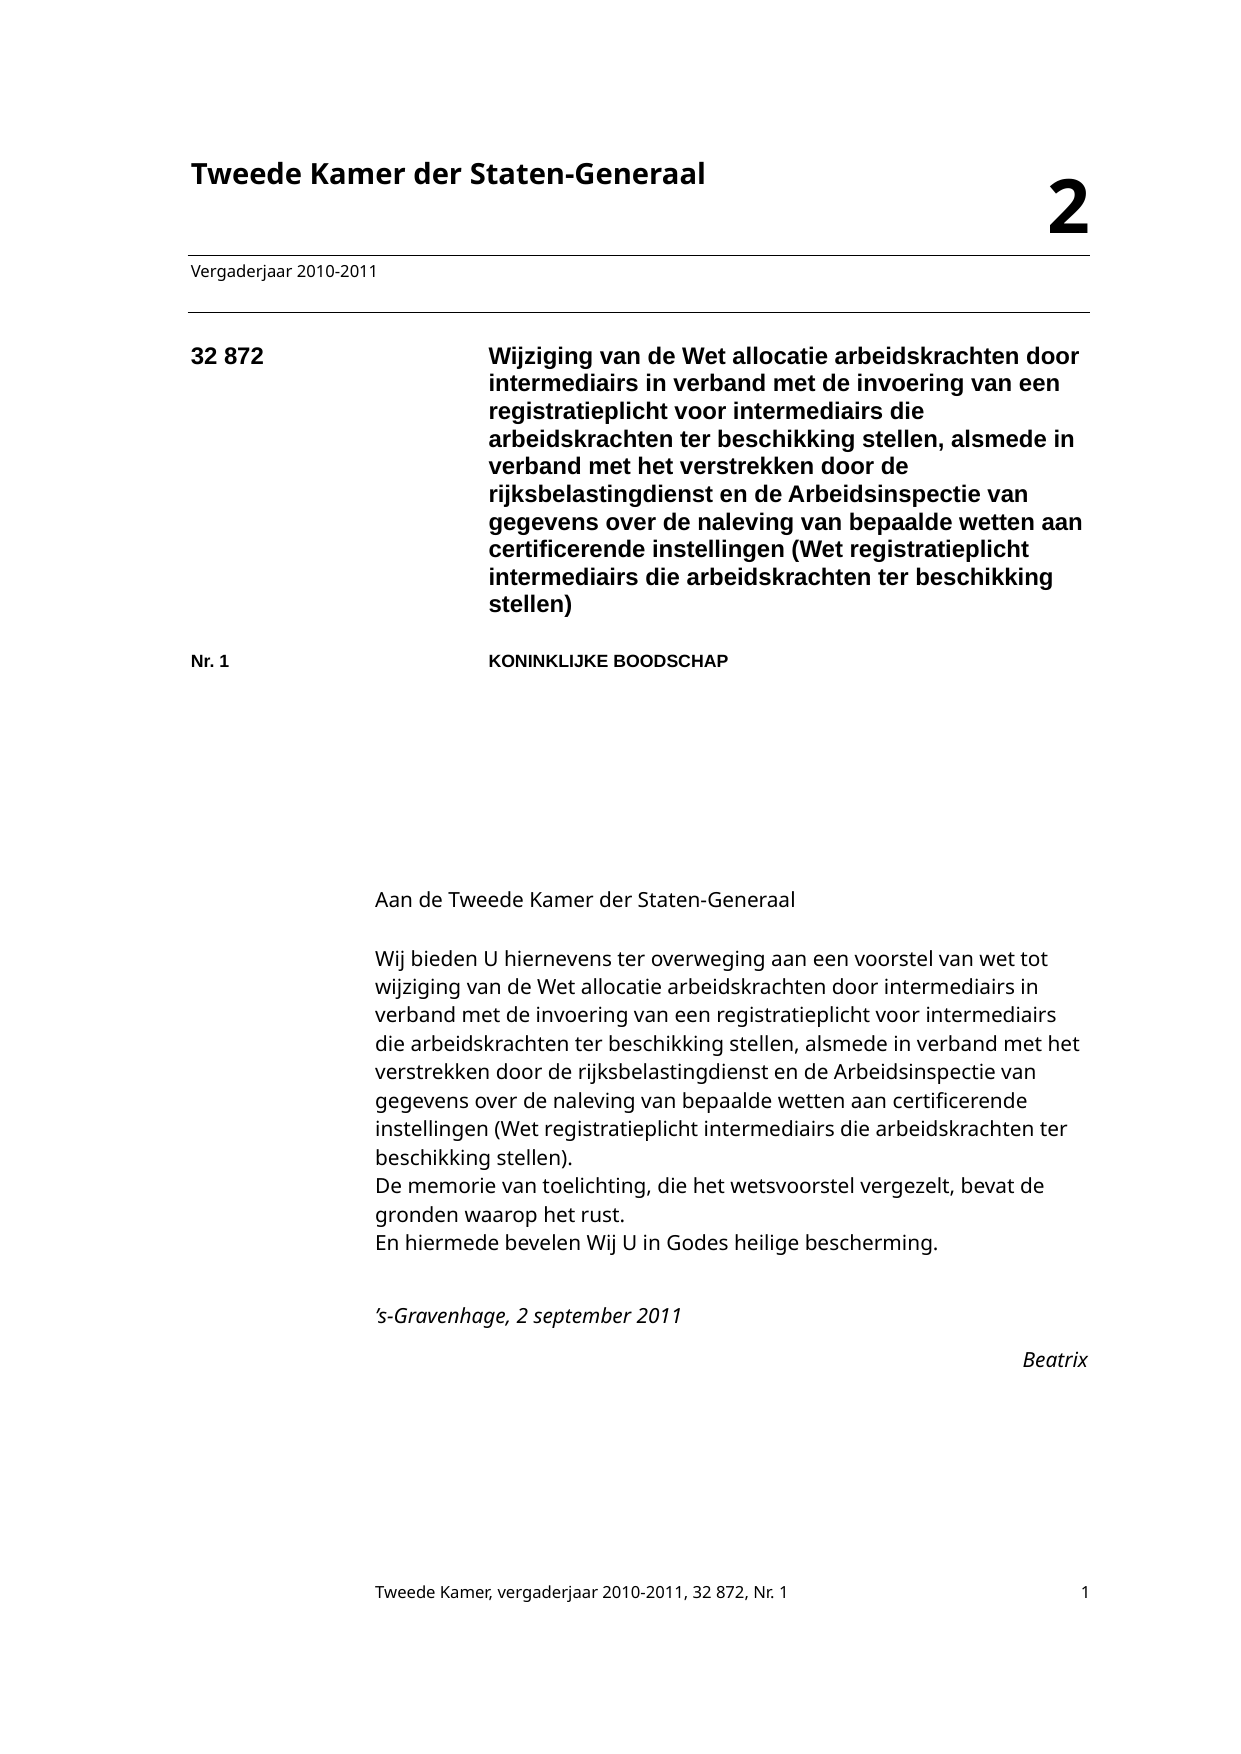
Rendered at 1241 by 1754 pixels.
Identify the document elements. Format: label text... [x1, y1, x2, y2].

table_cell Vergaderjaar 2010-2011 [188, 256, 485, 312]
table_cell [485, 313, 1090, 339]
text De memorie van toelichting, die het wetsvoorstel vergezelt, bevat de gronden waarop het rust. [375, 1171, 1090, 1228]
table_header Tweede Kamer der Staten-Generaal [188, 150, 909, 255]
table_cell 32 872 [188, 339, 485, 648]
text Beatrix [375, 1345, 1090, 1373]
text ’s-Gravenhage, 2 september 2011 [375, 1302, 1090, 1330]
text En hiermede bevelen Wij U in Godes heilige bescherming. [375, 1228, 1090, 1257]
table_cell KONINKLIJKE BOODSCHAP [485, 648, 1090, 767]
table_header 2 [910, 150, 1090, 255]
text Aan de Tweede Kamer der Staten-Generaal [375, 885, 1090, 914]
text Wij bieden U hiernevens ter overweging aan een voorstel van wet tot wijziging van de Wet allocatie arbeidskrachten door intermediairs in verband met de invoering van een registratieplicht voor intermediairs die arbeidskrachten ter beschikking stellen, alsmede in verband met het verstrekken door de rijksbelastingdienst en de Arbeidsinspectie van gegevens over de naleving van bepaalde wetten aan certificerende instellingen (Wet registratieplicht intermediairs die arbeidskrachten ter beschikking stellen). [375, 944, 1090, 1171]
table_cell [188, 313, 485, 339]
table_cell Nr. 1 [188, 648, 485, 767]
table_cell [485, 256, 1090, 312]
table_cell Wijziging van de Wet allocatie arbeidskrachten door intermediairs in verband met de invoering van een registratieplicht voor intermediairs die arbeidskrachten ter beschikking stellen, alsmede in verband met het verstrekken door de rijksbelastingdienst en de Arbeidsinspectie van gegevens over de naleving van bepaalde wetten aan certificerende instellingen (Wet registratieplicht intermediairs die arbeidskrachten ter beschikking stellen) [485, 339, 1090, 648]
